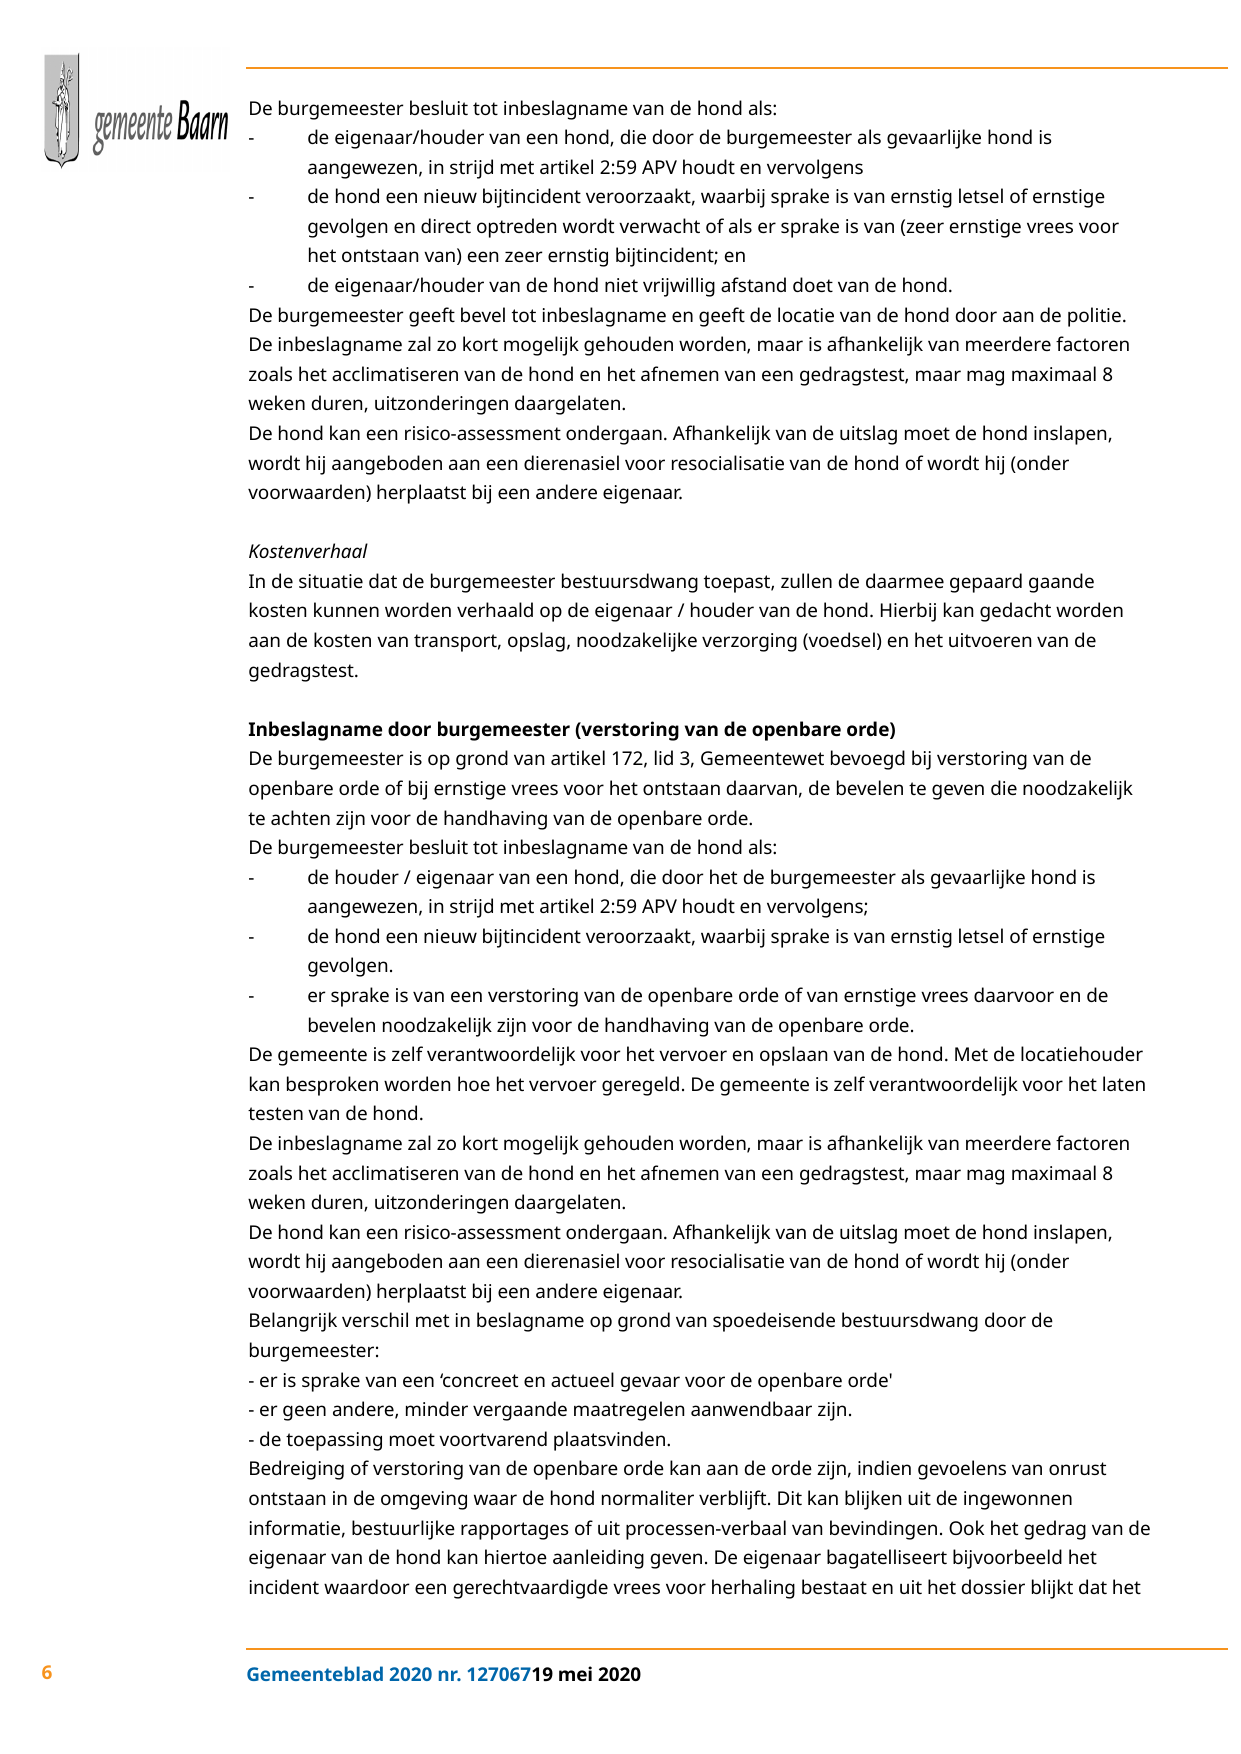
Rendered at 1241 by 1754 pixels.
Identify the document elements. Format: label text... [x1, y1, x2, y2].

list de hond een nieuw bijtincident veroorzaakt, waarbij sprake is van ernstig letsel of ernstige gevolgen en direct optreden wordt verwacht of als er sprake is van (zeer ernstige vrees voor het ontstaan van) een zeer ernstig bijtincident; en [248, 183, 1152, 268]
text De burgemeester geeft bevel tot inbeslagname en geeft de locatie van de hond door aan de politie. [248, 302, 1152, 328]
list de eigenaar/houder van de hond niet vrijwillig afstand doet van de hond. [248, 272, 1152, 298]
list de houder / eigenaar van een hond, die door het de burgemeester als gevaarlijke hond is aangewezen, in strijd met artikel 2:59 APV houdt en vervolgens; [248, 864, 1152, 919]
list de eigenaar/houder van een hond, die door de burgemeester als gevaarlijke hond is aangewezen, in strijd met artikel 2:59 APV houdt en vervolgens [248, 124, 1152, 180]
text De gemeente is zelf verantwoordelijk voor het vervoer en opslaan van de hond. Met de locatiehouder kan besproken worden hoe het vervoer geregeld. De gemeente is zelf verantwoordelijk voor het laten testen van de hond. [248, 1041, 1152, 1126]
text - de toepassing moet voortvarend plaatsvinden. [248, 1426, 1152, 1452]
picture [41, 47, 231, 172]
text De inbeslagname zal zo kort mogelijk gehouden worden, maar is afhankelijk van meerdere factoren zoals het acclimatiseren van de hond en het afnemen van een gedragstest, maar mag maximaal 8 weken duren, uitzonderingen daargelaten. [248, 331, 1152, 416]
text In de situatie dat de burgemeester bestuursdwang toepast, zullen de daarmee gepaard gaande kosten kunnen worden verhaald op de eigenaar / houder van de hond. Hierbij kan gedacht worden aan de kosten van transport, opslag, noodzakelijke verzorging (voedsel) en het uitvoeren van de gedragstest. [248, 568, 1152, 683]
text Inbeslagname door burgemeester (verstoring van de openbare orde) [248, 716, 1152, 742]
text De burgemeester besluit tot inbeslagname van de hond als: [248, 834, 1152, 860]
text Bedreiging of verstoring van de openbare orde kan aan de orde zijn, indien gevoelens van onrust ontstaan in de omgeving waar de hond normaliter verblijft. Dit kan blijken uit de ingewonnen informatie, bestuurlijke rapportages of uit processen-verbaal van bevindingen. Ook het gedrag van de eigenaar van de hond kan hiertoe aanleiding geven. De eigenaar bagatelliseert bijvoorbeeld het incident waardoor een gerechtvaardigde vrees voor herhaling bestaat en uit het dossier blijkt dat het [248, 1456, 1152, 1600]
list er sprake is van een verstoring van de openbare orde of van ernstige vrees daarvoor en de bevelen noodzakelijk zijn voor de handhaving van de openbare orde. [248, 982, 1152, 1038]
text De hond kan een risico-assessment ondergaan. Afhankelijk van de uitslag moet de hond inslapen, wordt hij aangeboden aan een dierenasiel voor resocialisatie van de hond of wordt hij (onder voorwaarden) herplaatst bij een andere eigenaar. [248, 1219, 1152, 1304]
text Kostenverhaal [248, 538, 1152, 564]
text - er geen andere, minder vergaande maatregelen aanwendbaar zijn. [248, 1396, 1152, 1422]
text Belangrijk verschil met in beslagname op grond van spoedeisende bestuursdwang door de burgemeester: [248, 1308, 1152, 1363]
text De inbeslagname zal zo kort mogelijk gehouden worden, maar is afhankelijk van meerdere factoren zoals het acclimatiseren van de hond en het afnemen van een gedragstest, maar mag maximaal 8 weken duren, uitzonderingen daargelaten. [248, 1130, 1152, 1215]
list de hond een nieuw bijtincident veroorzaakt, waarbij sprake is van ernstig letsel of ernstige gevolgen. [248, 923, 1152, 978]
text - er is sprake van een ‘concreet en actueel gevaar voor de openbare orde' [248, 1367, 1152, 1393]
text De hond kan een risico-assessment ondergaan. Afhankelijk van de uitslag moet de hond inslapen, wordt hij aangeboden aan een dierenasiel voor resocialisatie van de hond of wordt hij (onder voorwaarden) herplaatst bij een andere eigenaar. [248, 420, 1152, 505]
text De burgemeester is op grond van artikel 172, lid 3, Gemeentewet bevoegd bij verstoring van de openbare orde of bij ernstige vrees voor het ontstaan daarvan, de bevelen te geven die noodzakelijk te achten zijn voor de handhaving van de openbare orde. [248, 746, 1152, 831]
text De burgemeester besluit tot inbeslagname van de hond als: [248, 95, 1152, 121]
